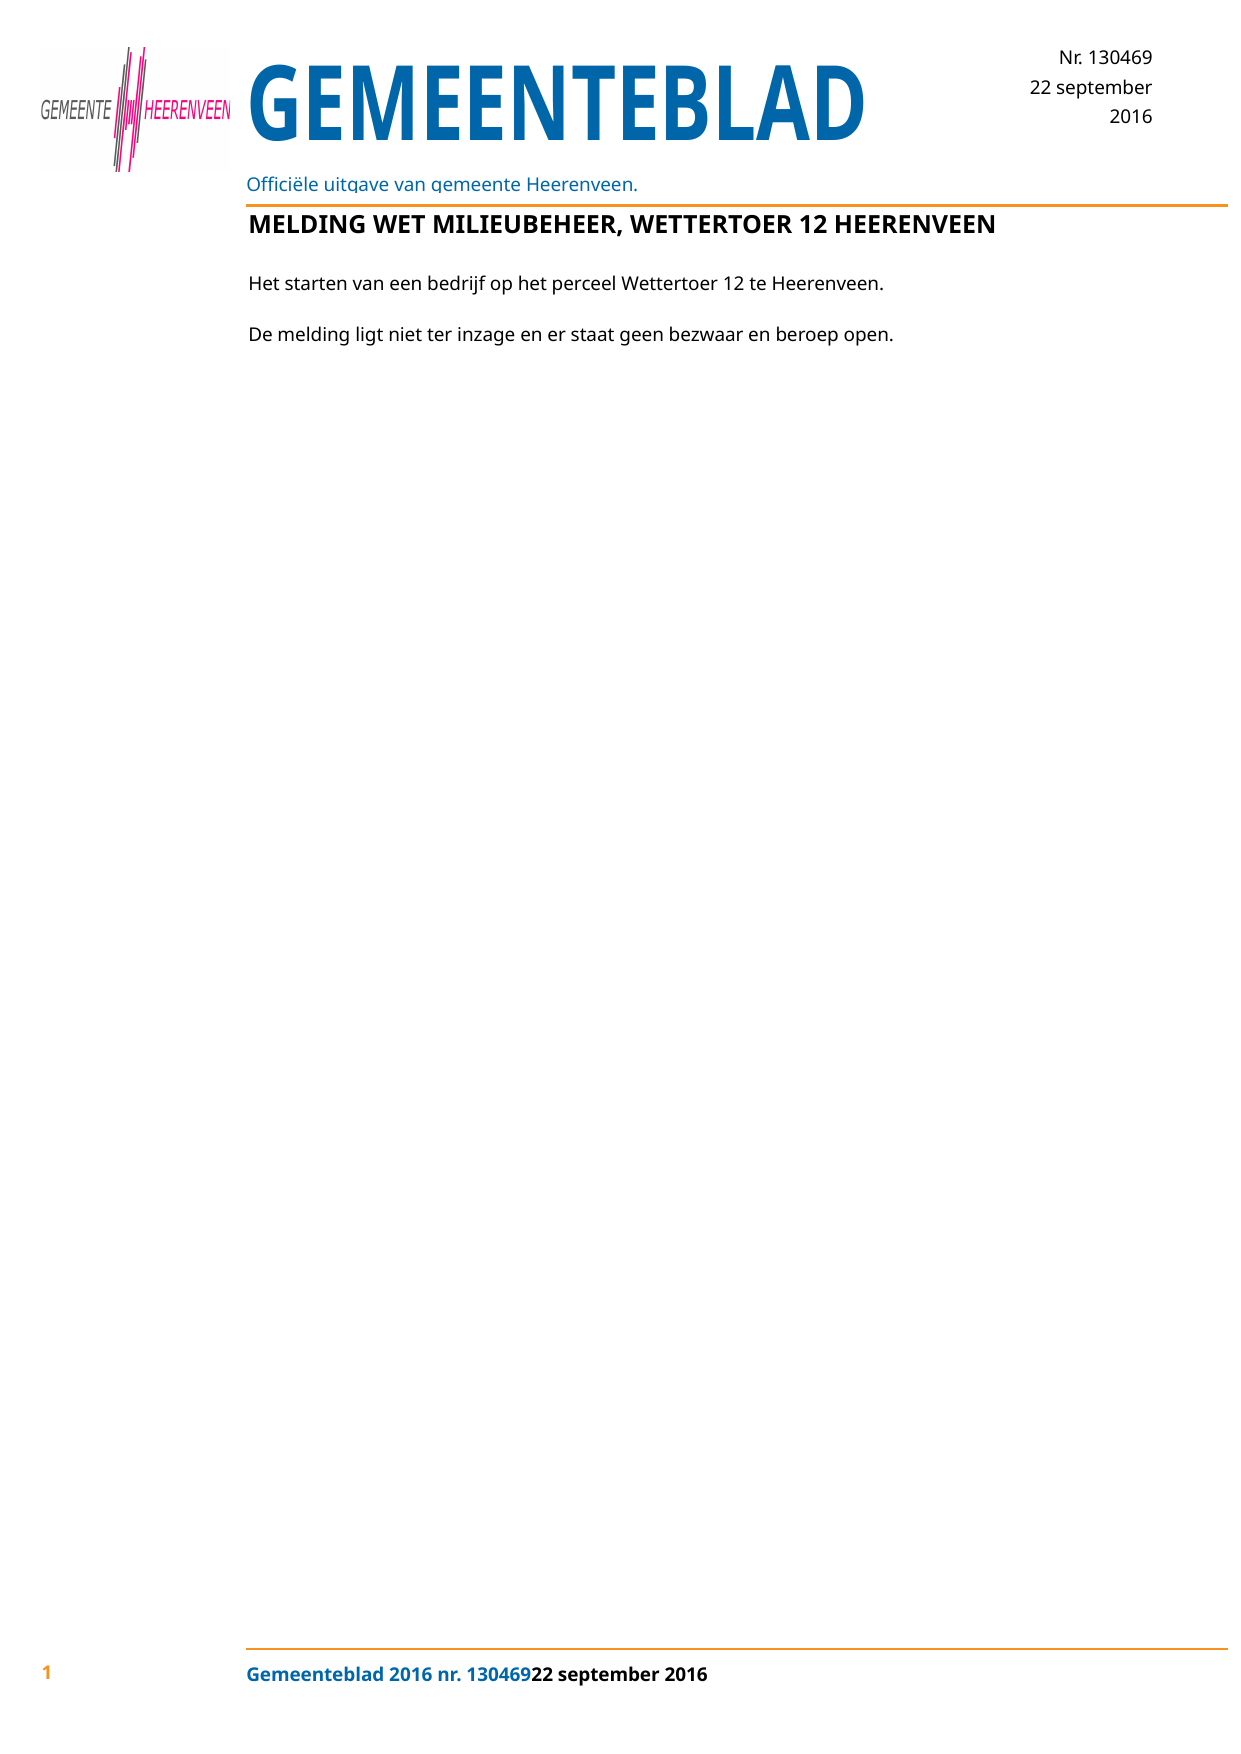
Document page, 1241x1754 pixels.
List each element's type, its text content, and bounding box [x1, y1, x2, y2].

text Het starten van een bedrijf op het perceel Wettertoer 12 te Heerenveen. [248, 270, 1152, 296]
text De melding ligt niet ter inzage en er staat geen bezwaar en beroep open. [248, 321, 1152, 346]
text MELDING WET MILIEUBEHEER, WETTERTOER 12 HEERENVEEN [248, 207, 1152, 241]
picture [41, 47, 231, 172]
